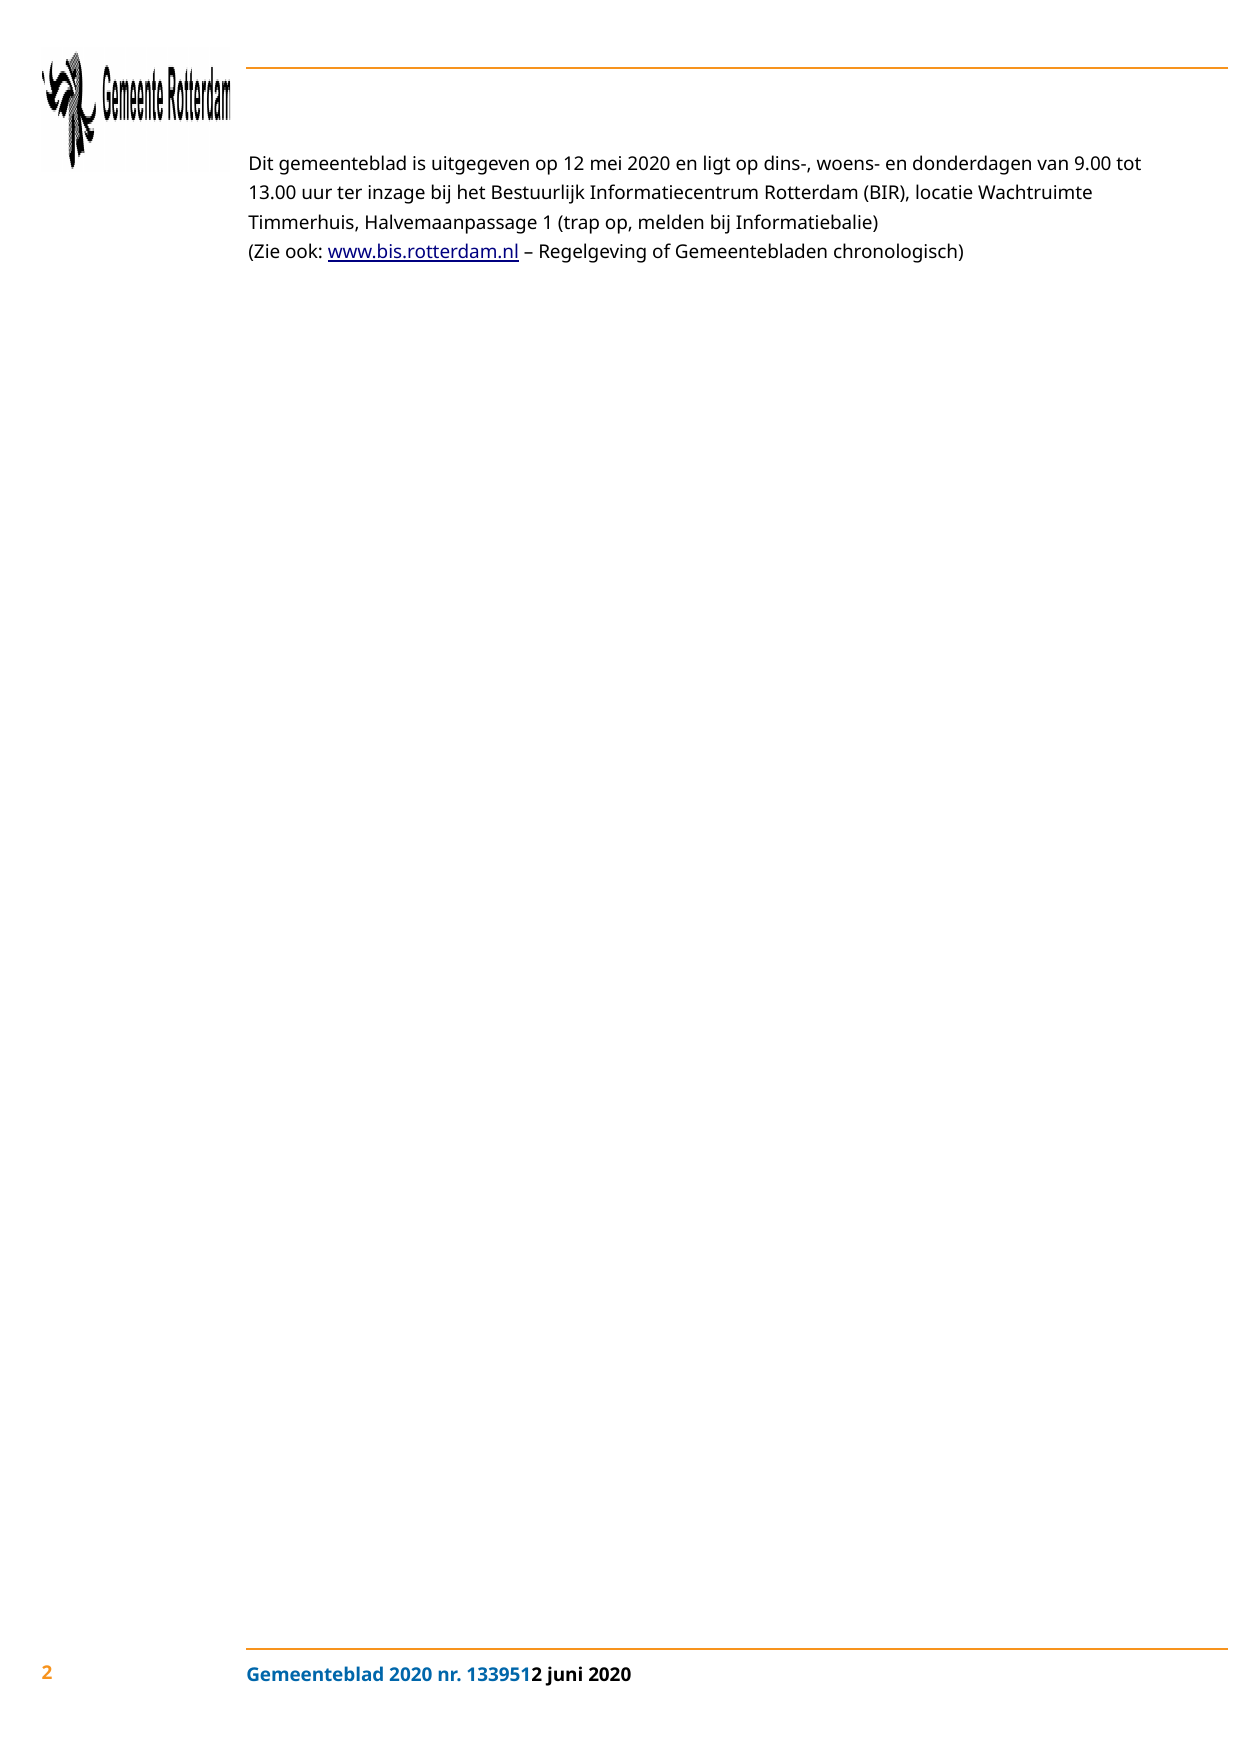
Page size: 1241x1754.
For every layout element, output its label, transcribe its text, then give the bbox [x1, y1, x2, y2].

text (Zie ook: www.bis.rotterdam.nl – Regelgeving of Gemeentebladen chronologisch) [248, 238, 1152, 264]
text Dit gemeenteblad is uitgegeven op 12 mei 2020 en ligt op dins-, woens- en donderdagen van 9.00 tot 13.00 uur ter inzage bij het Bestuurlijk Informatiecentrum Rotterdam (BIR), locatie Wachtruimte Timmerhuis, Halvemaanpassage 1 (trap op, melden bij Informatiebalie) [248, 150, 1152, 234]
picture [41, 47, 231, 172]
